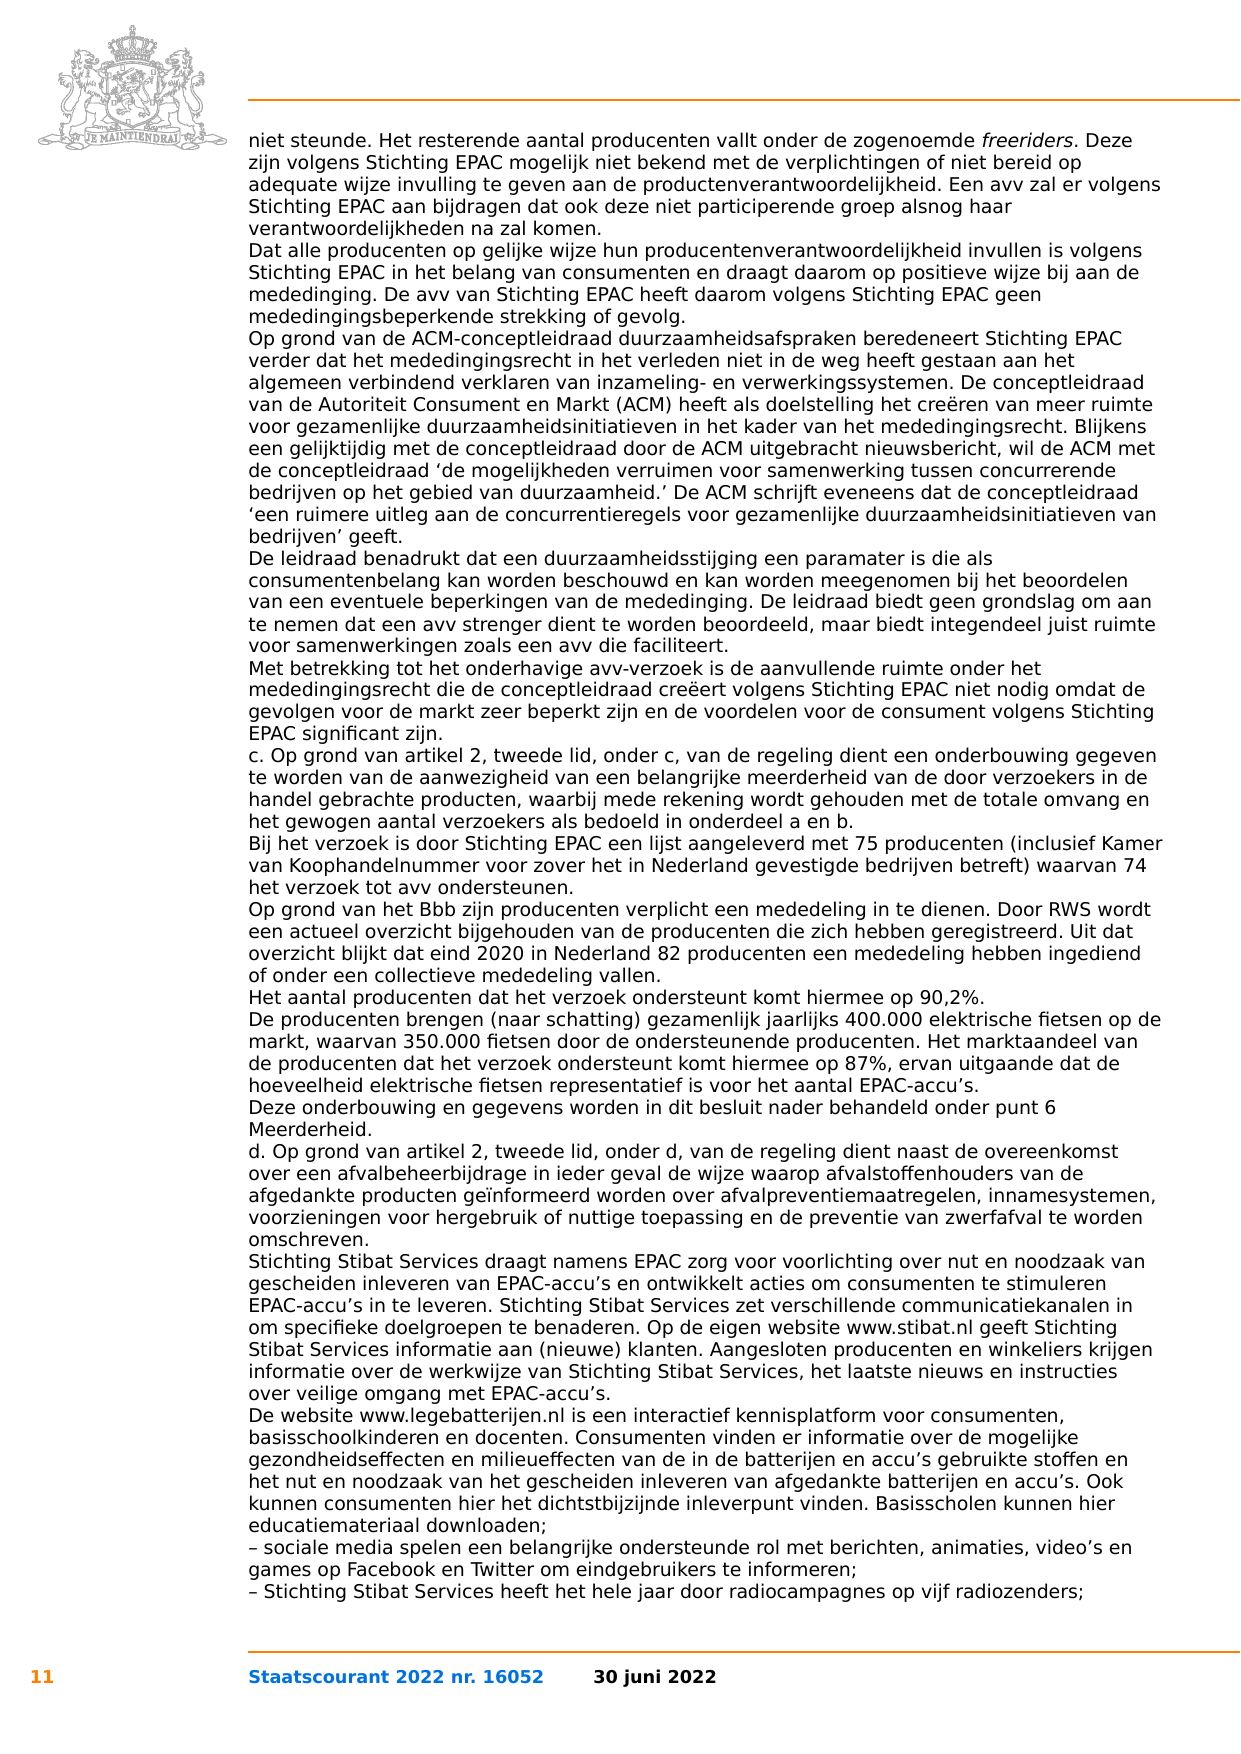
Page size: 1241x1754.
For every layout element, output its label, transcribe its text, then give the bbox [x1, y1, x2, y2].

text d. Op grond van artikel 2, tweede lid, onder d, van de regeling dient naast de overeenkomst over een afvalbeheerbijdrage in ieder geval de wijze waarop afvalstoffenhouders van de afgedankte producten geïnformeerd worden over afvalpreventiemaatregelen, innamesystemen, voorzieningen voor hergebruik of nuttige toepassing en de preventie van zwerfafval te worden omschreven. [248, 1141, 1163, 1251]
text Het aantal producenten dat het verzoek ondersteunt komt hiermee op 90,2%. [248, 987, 1163, 1009]
text Deze onderbouwing en gegevens worden in dit besluit nader behandeld onder punt 6 Meerderheid. [248, 1097, 1163, 1141]
text Op grond van het Bbb zijn producenten verplicht een mededeling in te dienen. Door RWS wordt een actueel overzicht bijgehouden van de producenten die zich hebben geregistreerd. Uit dat overzicht blijkt dat eind 2020 in Nederland 82 producenten een mededeling hebben ingediend of onder een collectieve mededeling vallen. [248, 899, 1163, 987]
text De leidraad benadrukt dat een duurzaamheidsstijging een paramater is die als consumentenbelang kan worden beschouwd en kan worden meegenomen bij het beoordelen van een eventuele beperkingen van de mededinging. De leidraad biedt geen grondslag om aan te nemen dat een avv strenger dient te worden beoordeeld, maar biedt integendeel juist ruimte voor samenwerkingen zoals een avv die faciliteert. [248, 547, 1163, 657]
text Dat alle producenten op gelijke wijze hun producentenverantwoordelijkheid invullen is volgens Stichting EPAC in het belang van consumenten en draagt daarom op positieve wijze bij aan de mededinging. De avv van Stichting EPAC heeft daarom volgens Stichting EPAC geen mededingingsbeperkende strekking of gevolg. [248, 240, 1163, 328]
text Stichting Stibat Services draagt namens EPAC zorg voor voorlichting over nut en noodzaak van gescheiden inleveren van EPAC-accu’s en ontwikkelt acties om consumenten te stimuleren EPAC-accu’s in te leveren. Stichting Stibat Services zet verschillende communicatiekanalen in om specifieke doelgroepen te benaderen. Op de eigen website www.stibat.nl geeft Stichting Stibat Services informatie aan (nieuwe) klanten. Aangesloten producenten en winkeliers krijgen informatie over de werkwijze van Stichting Stibat Services, het laatste nieuws en instructies over veilige omgang met EPAC-accu’s. [248, 1251, 1163, 1405]
text Op grond van de ACM-conceptleidraad duurzaamheidsafspraken beredeneert Stichting EPAC verder dat het mededingingsrecht in het verleden niet in de weg heeft gestaan aan het algemeen verbindend verklaren van inzameling- en verwerkingssystemen. De conceptleidraad van de Autoriteit Consument en Markt (ACM) heeft als doelstelling het creëren van meer ruimte voor gezamenlijke duurzaamheidsinitiatieven in het kader van het mededingingsrecht. Blijkens een gelijktijdig met de conceptleidraad door de ACM uitgebracht nieuwsbericht, wil de ACM met de conceptleidraad ‘de mogelijkheden verruimen voor samenwerking tussen concurrerende bedrijven op het gebied van duurzaamheid.’ De ACM schrijft eveneens dat de conceptleidraad ‘een ruimere uitleg aan de concurrentieregels voor gezamenlijke duurzaamheidsinitiatieven van bedrijven’ geeft. [248, 328, 1163, 547]
text De website www.legebatterijen.nl is een interactief kennisplatform voor consumenten, basisschoolkinderen en docenten. Consumenten vinden er informatie over de mogelijke gezondheidseffecten en milieueffecten van de in de batterijen en accu’s gebruikte stoffen en het nut en noodzaak van het gescheiden inleveren van afgedankte batterijen en accu’s. Ook kunnen consumenten hier het dichtstbijzijnde inleverpunt vinden. Basisscholen kunnen hier educatiemateriaal downloaden; [248, 1405, 1163, 1537]
text – sociale media spelen een belangrijke ondersteunde rol met berichten, animaties, video’s en games op Facebook en Twitter om eindgebruikers te informeren; [248, 1537, 1163, 1581]
text De producenten brengen (naar schatting) gezamenlijk jaarlijks 400.000 elektrische fietsen op de markt, waarvan 350.000 fietsen door de ondersteunende producenten. Het marktaandeel van de producenten dat het verzoek ondersteunt komt hiermee op 87%, ervan uitgaande dat de hoeveelheid elektrische fietsen representatief is voor het aantal EPAC-accu’s. [248, 1009, 1163, 1097]
text Bij het verzoek is door Stichting EPAC een lijst aangeleverd met 75 producenten (inclusief Kamer van Koophandelnummer voor zover het in Nederland gevestigde bedrijven betreft) waarvan 74 het verzoek tot avv ondersteunen. [248, 833, 1163, 899]
text – Stichting Stibat Services heeft het hele jaar door radiocampagnes op vijf radiozenders; [248, 1581, 1163, 1602]
text Met betrekking tot het onderhavige avv-verzoek is de aanvullende ruimte onder het mededingingsrecht die de conceptleidraad creëert volgens Stichting EPAC niet nodig omdat de gevolgen voor de markt zeer beperkt zijn en de voordelen voor de consument volgens Stichting EPAC significant zijn. [248, 657, 1163, 745]
picture [38, 25, 227, 150]
text niet steunde. Het resterende aantal producenten vallt onder de zogenoemde freeriders. Deze zijn volgens Stichting EPAC mogelijk niet bekend met de verplichtingen of niet bereid op adequate wijze invulling te geven aan de productenverantwoordelijkheid. Een avv zal er volgens Stichting EPAC aan bijdragen dat ook deze niet participerende groep alsnog haar verantwoordelijkheden na zal komen. [248, 130, 1163, 240]
text c. Op grond van artikel 2, tweede lid, onder c, van de regeling dient een onderbouwing gegeven te worden van de aanwezigheid van een belangrijke meerderheid van de door verzoekers in de handel gebrachte producten, waarbij mede rekening wordt gehouden met de totale omvang en het gewogen aantal verzoekers als bedoeld in onderdeel a en b. [248, 745, 1163, 833]
